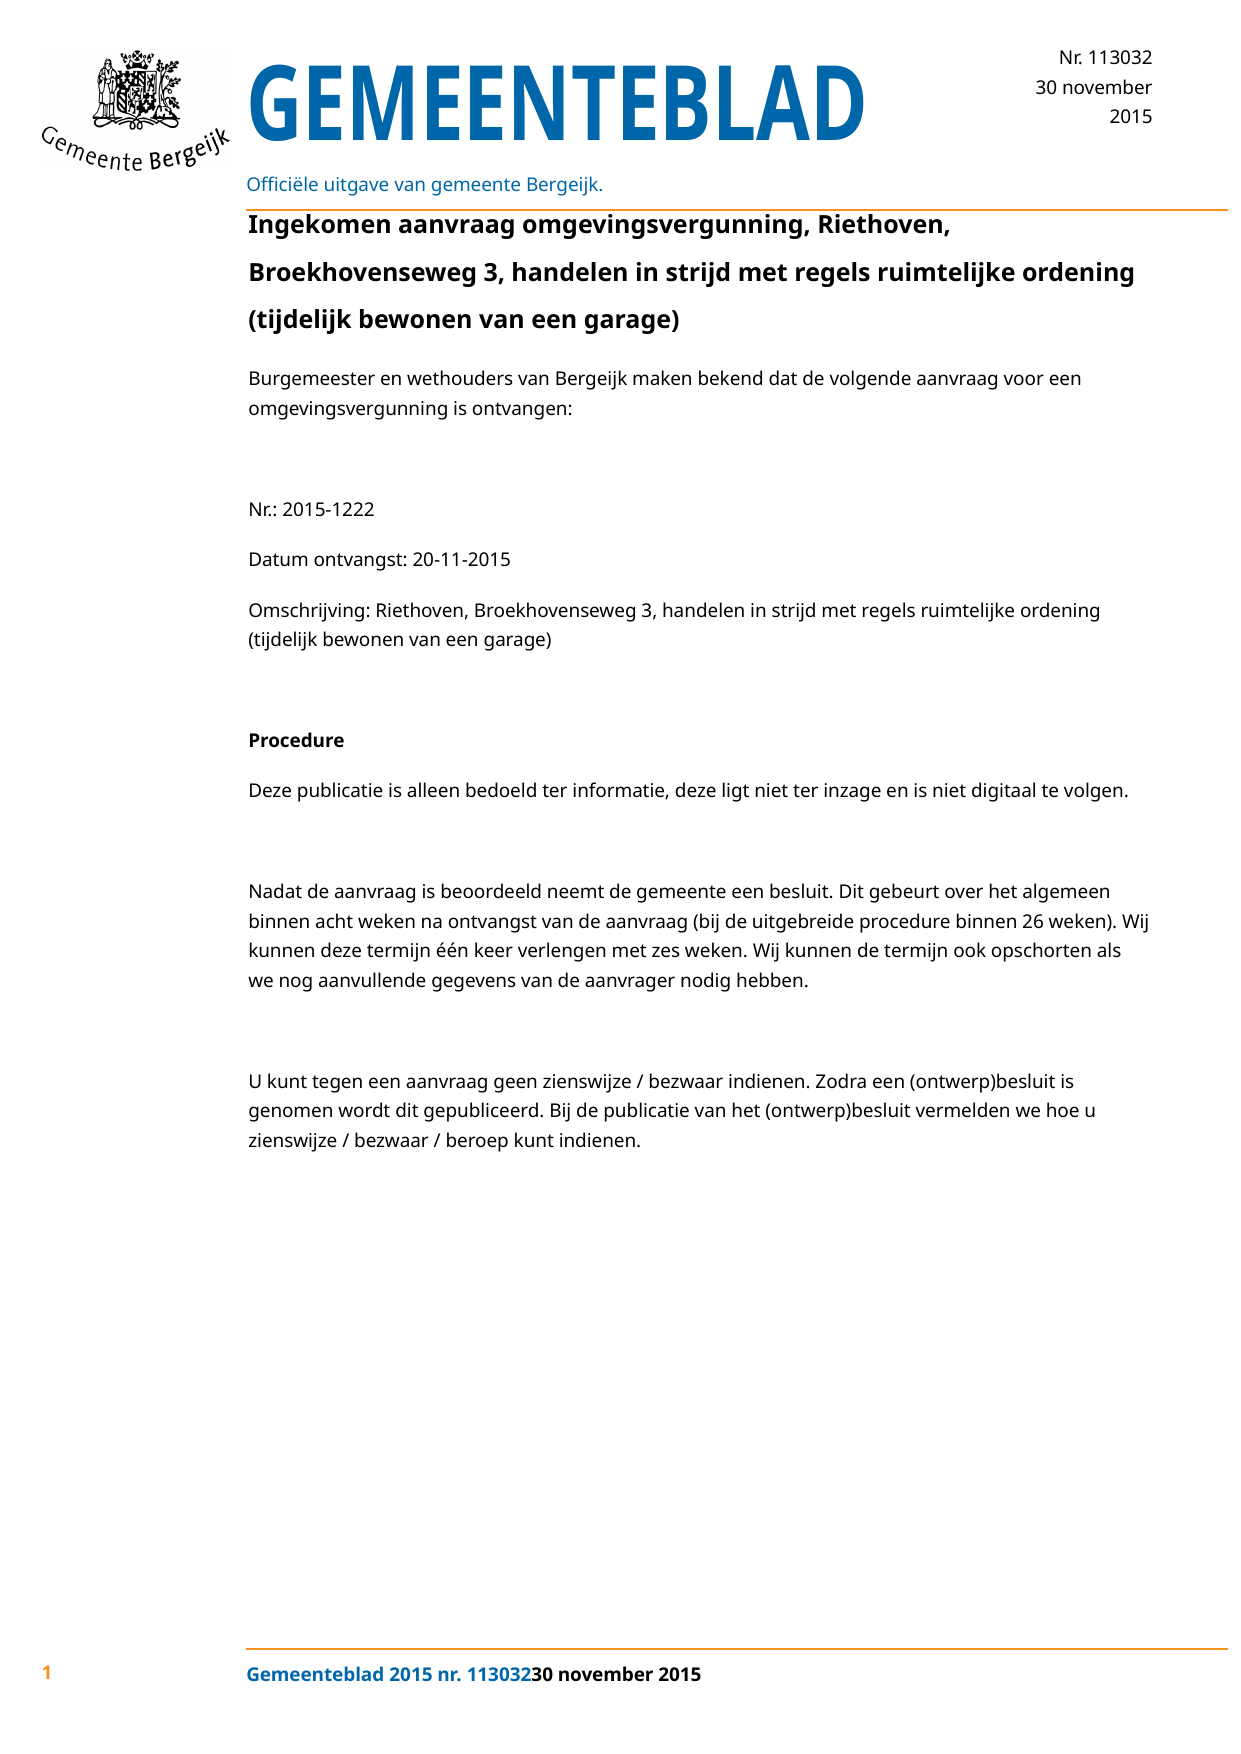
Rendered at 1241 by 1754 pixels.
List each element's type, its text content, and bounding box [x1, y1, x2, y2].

picture [41, 47, 231, 172]
text Burgemeester en wethouders van Bergeijk maken bekend dat de volgende aanvraag voor een omgevingsvergunning is ontvangen: [248, 366, 1152, 421]
text Omschrijving: Riethoven, Broekhovenseweg 3, handelen in strijd met regels ruimtelijke ordening (tijdelijk bewonen van een garage) [248, 597, 1152, 652]
text U kunt tegen een aanvraag geen zienswijze / bezwaar indienen. Zodra een (ontwerp)besluit is genomen wordt dit gepubliceerd. Bij de publicatie van het (ontwerp)besluit vermelden we hoe u zienswijze / bezwaar / beroep kunt indienen. [248, 1068, 1152, 1153]
text Procedure [248, 727, 1152, 753]
text Nr.: 2015-1222 [248, 496, 1152, 522]
text Nadat de aanvraag is beoordeeld neemt de gemeente een besluit. Dit gebeurt over het algemeen binnen acht weken na ontvangst van de aanvraag (bij de uitgebreide procedure binnen 26 weken). Wij kunnen deze termijn één keer verlengen met zes weken. Wij kunnen de termijn ook opschorten als we nog aanvullende gegevens van de aanvrager nodig hebben. [248, 878, 1152, 993]
text Deze publicatie is alleen bedoeld ter informatie, deze ligt niet ter inzage en is niet digitaal te volgen. [248, 778, 1152, 803]
text Ingekomen aanvraag omgevingsvergunning, Riethoven, Broekhovenseweg 3, handelen in strijd met regels ruimtelijke ordening (tijdelijk bewonen van een garage) [248, 211, 1152, 336]
text Datum ontvangst: 20-11-2015 [248, 546, 1152, 572]
